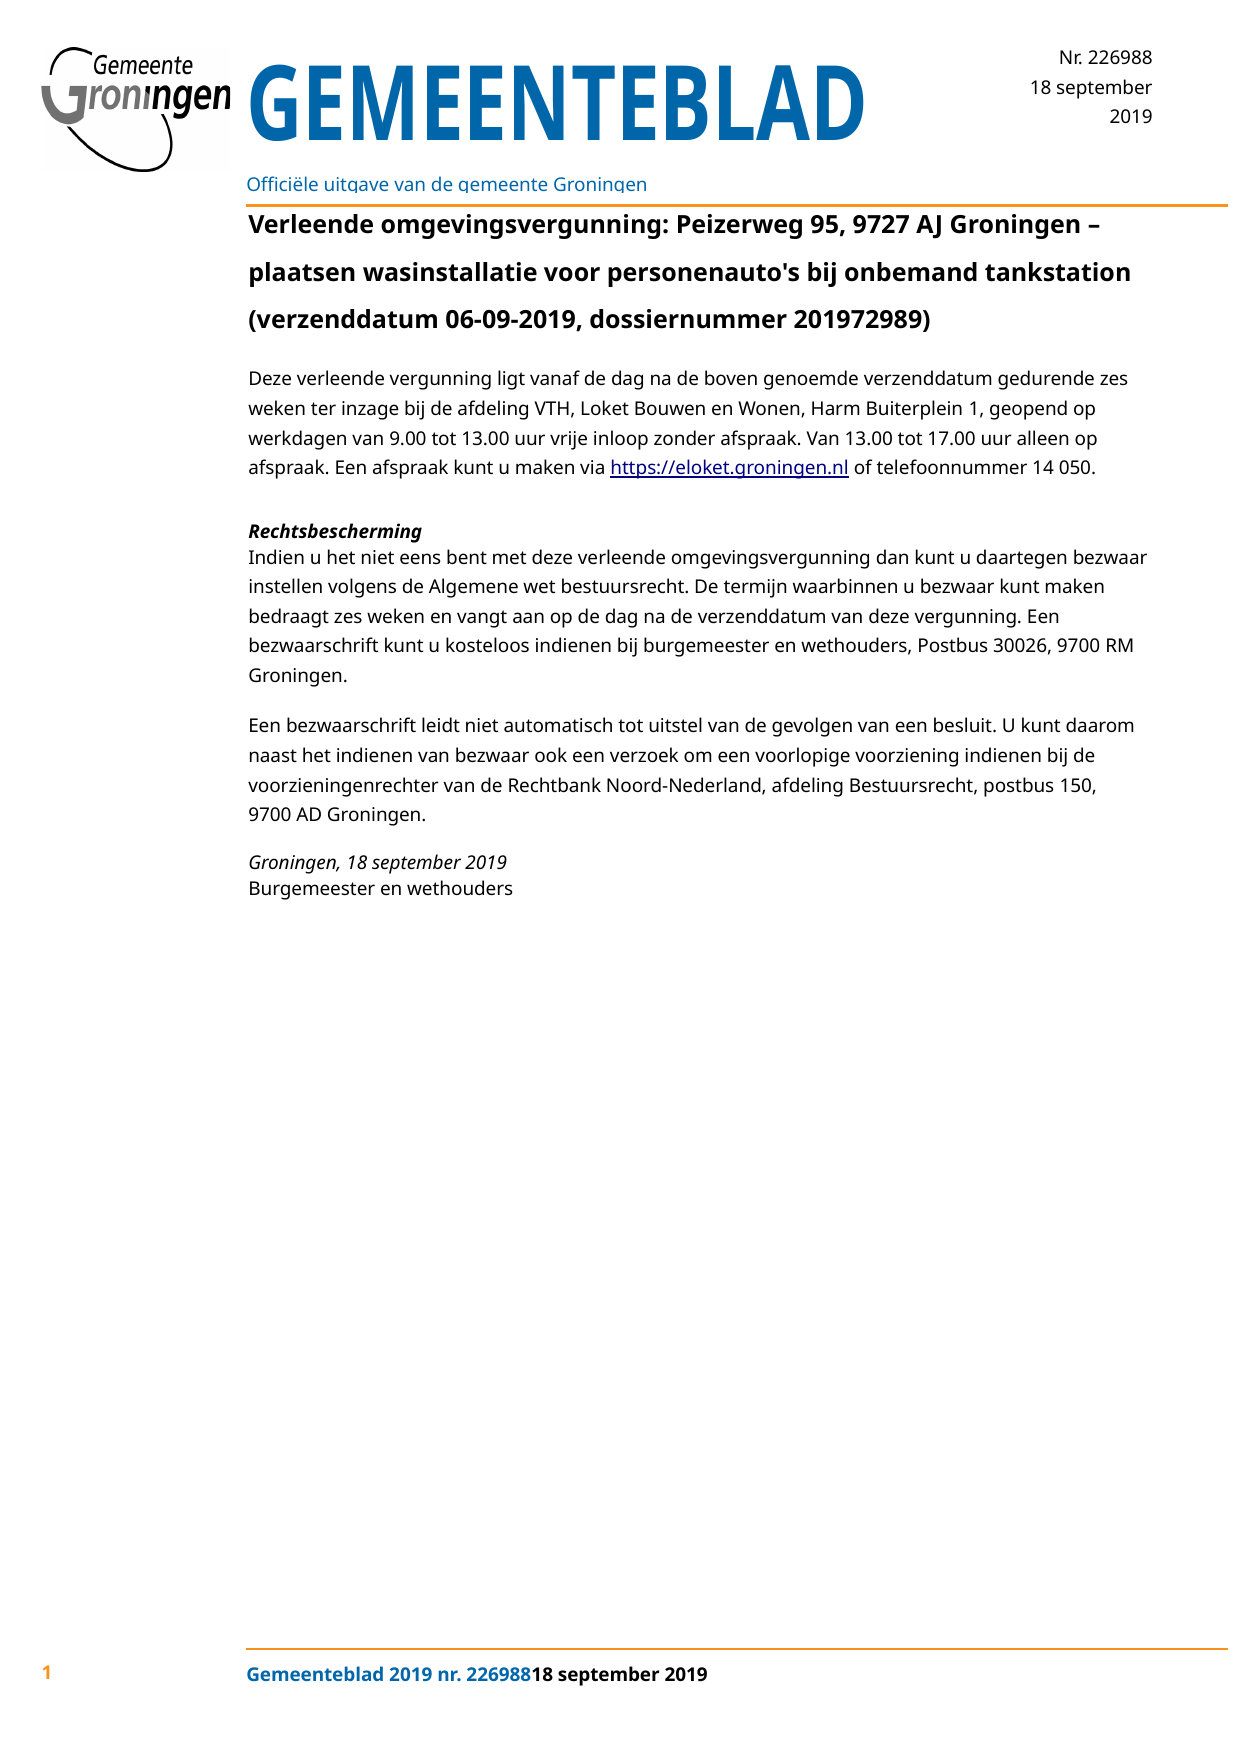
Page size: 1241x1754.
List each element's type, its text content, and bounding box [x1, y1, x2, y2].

text Rechtsbescherming [248, 518, 1152, 544]
text Deze verleende vergunning ligt vanaf de dag na de boven genoemde verzenddatum gedurende zes weken ter inzage bij de afdeling VTH, Loket Bouwen en Wonen, Harm Buiterplein 1, geopend op werkdagen van 9.00 tot 13.00 uur vrije inloop zonder afspraak. Van 13.00 tot 17.00 uur alleen op afspraak. Een afspraak kunt u maken via https://eloket.groningen.nl of telefoonnummer 14 050. [248, 366, 1152, 480]
text Groningen, 18 september 2019 [248, 849, 1152, 875]
text Een bezwaarschrift leidt niet automatisch tot uitstel van de gevolgen van een besluit. U kunt daarom naast het indienen van bezwaar ook een verzoek om een voorlopige voorziening indienen bij de voorzieningenrechter van de Rechtbank Noord-Nederland, afdeling Bestuursrecht, postbus 150, 9700 AD Groningen. [248, 713, 1152, 827]
text Indien u het niet eens bent met deze verleende omgevingsvergunning dan kunt u daartegen bezwaar instellen volgens de Algemene wet bestuursrecht. De termijn waarbinnen u bezwaar kunt maken bedraagt zes weken en vangt aan op de dag na de verzenddatum van deze vergunning. Een bezwaarschrift kunt u kosteloos indienen bij burgemeester en wethouders, Postbus 30026, 9700 RM Groningen. [248, 544, 1152, 688]
text Burgemeester en wethouders [248, 875, 1152, 901]
text Verleende omgevingsvergunning: Peizerweg 95, 9727 AJ Groningen – plaatsen wasinstallatie voor personenauto's bij onbemand tankstation (verzenddatum 06-09-2019, dossiernummer 201972989) [248, 207, 1152, 336]
picture [41, 47, 231, 172]
